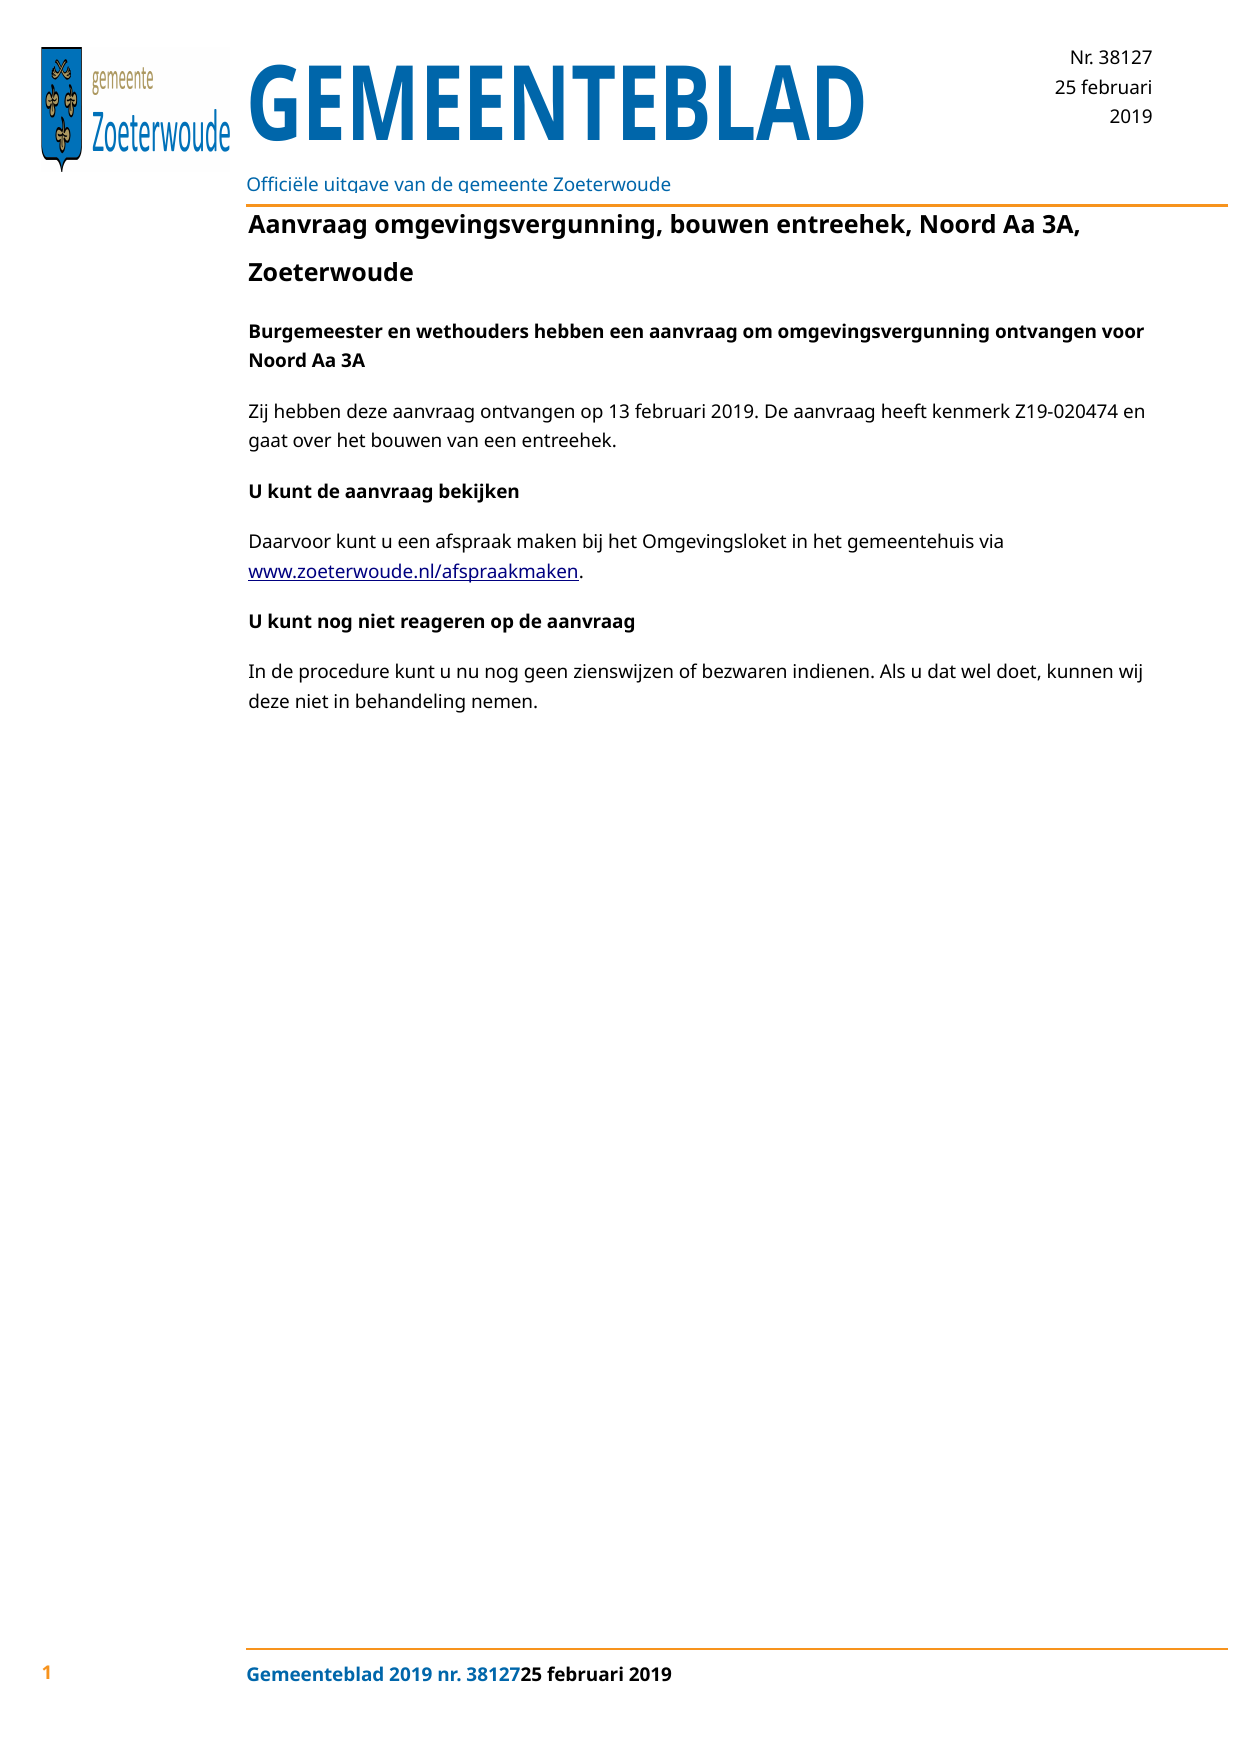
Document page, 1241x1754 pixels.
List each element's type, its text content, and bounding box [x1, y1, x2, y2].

text In de procedure kunt u nu nog geen zienswijzen of bezwaren indienen. Als u dat wel doet, kunnen wij deze niet in behandeling nemen. [248, 659, 1152, 714]
text U kunt de aanvraag bekijken [248, 478, 1152, 504]
text Burgemeester en wethouders hebben een aanvraag om omgevingsvergunning ontvangen voor Noord Aa 3A [248, 318, 1152, 373]
text Zij hebben deze aanvraag ontvangen op 13 februari 2019. De aanvraag heeft kenmerk Z19-020474 en gaat over het bouwen van een entreehek. [248, 398, 1152, 453]
text Daarvoor kunt u een afspraak maken bij het Omgevingsloket in het gemeentehuis via www.zoeterwoude.nl/afspraakmaken. [248, 528, 1152, 584]
text Aanvraag omgevingsvergunning, bouwen entreehek, Noord Aa 3A, Zoeterwoude [248, 207, 1152, 288]
picture [41, 47, 231, 172]
text U kunt nog niet reageren op de aanvraag [248, 608, 1152, 634]
